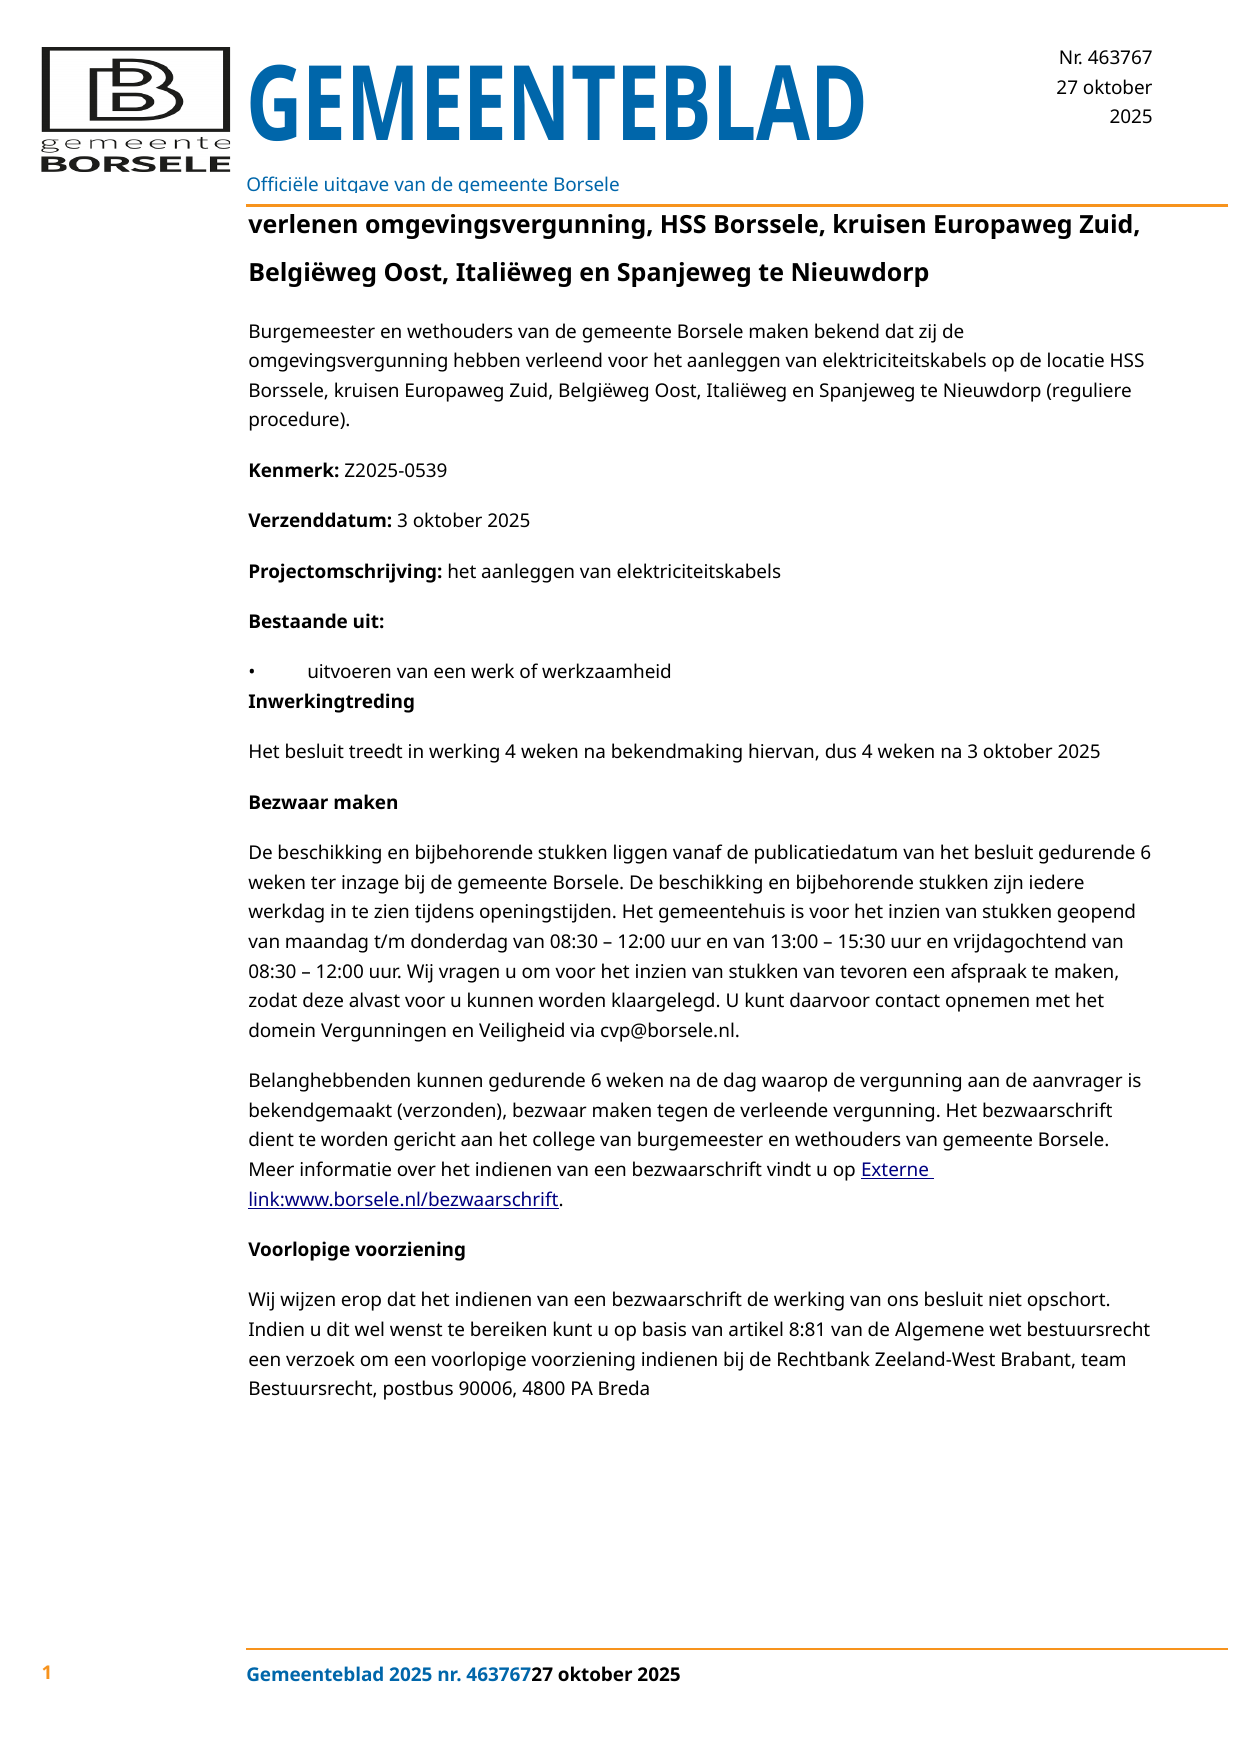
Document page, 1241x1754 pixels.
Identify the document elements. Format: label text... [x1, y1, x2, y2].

text Belanghebbenden kunnen gedurende 6 weken na de dag waarop de vergunning aan de aanvrager is bekendgemaakt (verzonden), bezwaar maken tegen de verleende vergunning. Het bezwaarschrift dient te worden gericht aan het college van burgemeester en wethouders van gemeente Borsele. Meer informatie over het indienen van een bezwaarschrift vindt u op Externe link:www.borsele.nl/bezwaarschrift. [248, 1067, 1152, 1212]
text Burgemeester en wethouders van de gemeente Borsele maken bekend dat zij de omgevingsvergunning hebben verleend voor het aanleggen van elektriciteitskabels op de locatie HSS Borssele, kruisen Europaweg Zuid, Belgiëweg Oost, Italiëweg en Spanjeweg te Nieuwdorp (reguliere procedure). [248, 318, 1152, 432]
text Bezwaar maken [248, 789, 1152, 815]
text Voorlopige voorziening [248, 1236, 1152, 1262]
text Inwerkingtreding [248, 688, 1152, 714]
text verlenen omgevingsvergunning, HSS Borssele, kruisen Europaweg Zuid, Belgiëweg Oost, Italiëweg en Spanjeweg te Nieuwdorp [248, 207, 1152, 288]
text Kenmerk: Z2025-0539 [248, 457, 1152, 483]
text Bestaande uit: [248, 608, 1152, 634]
picture [41, 47, 231, 172]
text Verzenddatum: 3 oktober 2025 [248, 507, 1152, 533]
text De beschikking en bijbehorende stukken liggen vanaf de publicatiedatum van het besluit gedurende 6 weken ter inzage bij de gemeente Borsele. De beschikking en bijbehorende stukken zijn iedere werkdag in te zien tijdens openingstijden. Het gemeentehuis is voor het inzien van stukken geopend van maandag t/m donderdag van 08:30 – 12:00 uur en van 13:00 – 15:30 uur en vrijdagochtend van 08:30 – 12:00 uur. Wij vragen u om voor het inzien van stukken van tevoren een afspraak te maken, zodat deze alvast voor u kunnen worden klaargelegd. U kunt daarvoor contact opnemen met het domein Vergunningen en Veiligheid via cvp@borsele.nl. [248, 839, 1152, 1043]
text Projectomschrijving: het aanleggen van elektriciteitskabels [248, 558, 1152, 584]
list uitvoeren van een werk of werkzaamheid [248, 659, 1152, 684]
text Wij wijzen erop dat het indienen van een bezwaarschrift de werking van ons besluit niet opschort. Indien u dit wel wenst te bereiken kunt u op basis van artikel 8:81 van de Algemene wet bestuursrecht een verzoek om een voorlopige voorziening indienen bij de Rechtbank Zeeland-West Brabant, team Bestuursrecht, postbus 90006, 4800 PA Breda [248, 1287, 1152, 1401]
text Het besluit treedt in werking 4 weken na bekendmaking hiervan, dus 4 weken na 3 oktober 2025 [248, 739, 1152, 764]
